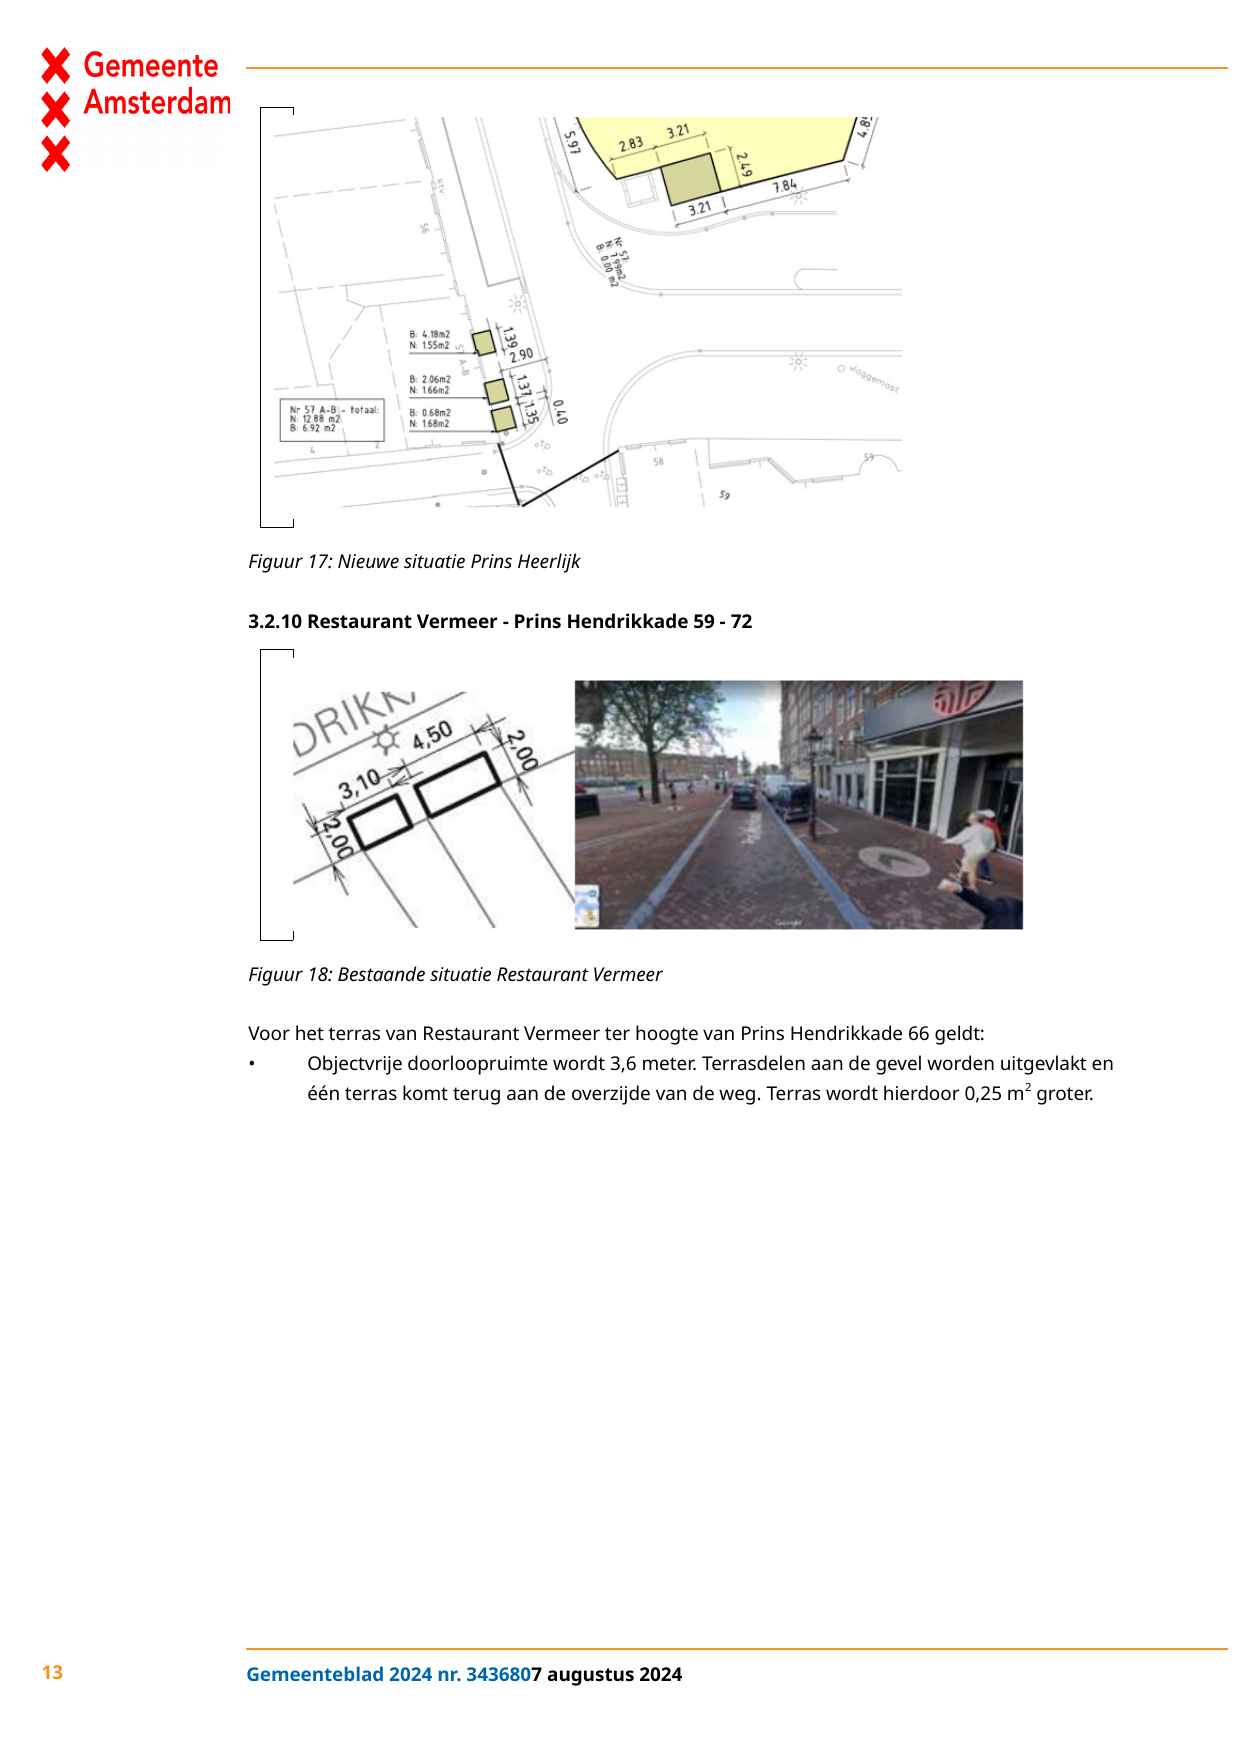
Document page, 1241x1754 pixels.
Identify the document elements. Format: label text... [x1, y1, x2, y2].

list Objectvrije doorloopruimte wordt 3,6 meter. Terrasdelen aan de gevel worden uitgevlakt en één terras komt terug aan de overzijde van de weg. Terras wordt hierdoor 0,25 m2 groter. [248, 1050, 1152, 1105]
text Voor het terras van Restaurant Vermeer ter hoogte van Prins Hendrikkade 66 geldt: [248, 1021, 1152, 1046]
picture [41, 47, 231, 172]
picture [268, 658, 1036, 931]
picture [268, 115, 918, 519]
text Figuur 17: Nieuwe situatie Prins Heerlijk [248, 549, 1152, 574]
text 3.2.10 Restaurant Vermeer - Prins Hendrikkade 59 - 72 [248, 608, 1152, 633]
text Figuur 18: Bestaande situatie Restaurant Vermeer [248, 961, 1152, 987]
